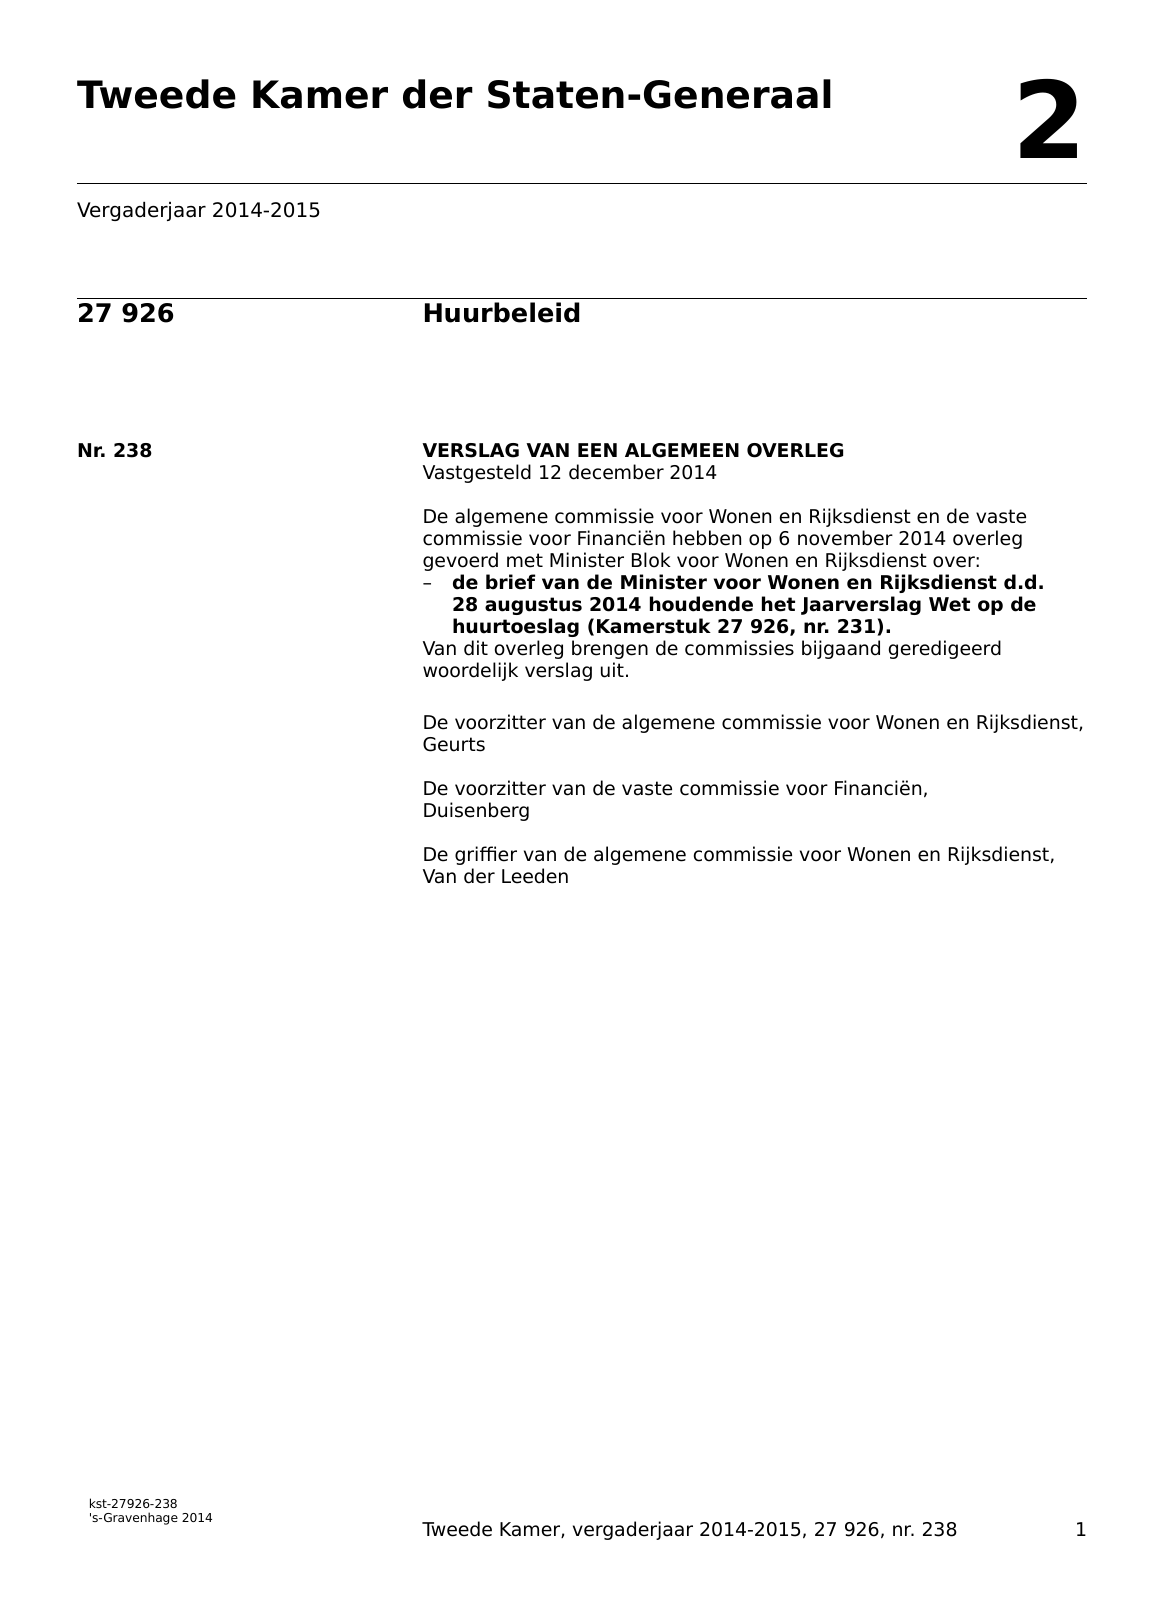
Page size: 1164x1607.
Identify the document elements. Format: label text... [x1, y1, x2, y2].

text 's-Gravenhage 2014 [88, 1511, 323, 1525]
table_cell Vergaderjaar 2014-2015 [77, 184, 1087, 298]
text Vastgesteld 12 december 2014 [422, 462, 1087, 484]
text De algemene commissie voor Wonen en Rijksdienst en de vaste commissie voor Financiën hebben op 6 november 2014 overleg gevoerd met Minister Blok voor Wonen en Rijksdienst over: [422, 506, 1087, 572]
text Van dit overleg brengen de commissies bijgaand geredigeerd woordelijk verslag uit. [422, 638, 1087, 682]
text kst-27926-238 [88, 1497, 323, 1511]
table_header Tweede Kamer der Staten-Generaal [77, 59, 886, 183]
text De griffier van de algemene commissie voor Wonen en Rijksdienst, Van der Leeden [422, 844, 1087, 888]
text De voorzitter van de vaste commissie voor Financiën, Duisenberg [422, 778, 1087, 822]
text – de brief van de Minister voor Wonen en Rijksdienst d.d. 28 augustus 2014 houdende het Jaarverslag Wet op de huurtoeslag (Kamerstuk 27 926, nr. 231). [422, 572, 1087, 638]
subtitle 27 926 Huurbeleid [77, 299, 1087, 329]
subtitle Nr. 238 VERSLAG VAN EEN ALGEMEEN OVERLEG [77, 440, 1087, 462]
text De voorzitter van de algemene commissie voor Wonen en Rijksdienst, Geurts [422, 712, 1087, 756]
table_header 2 [886, 59, 1087, 183]
